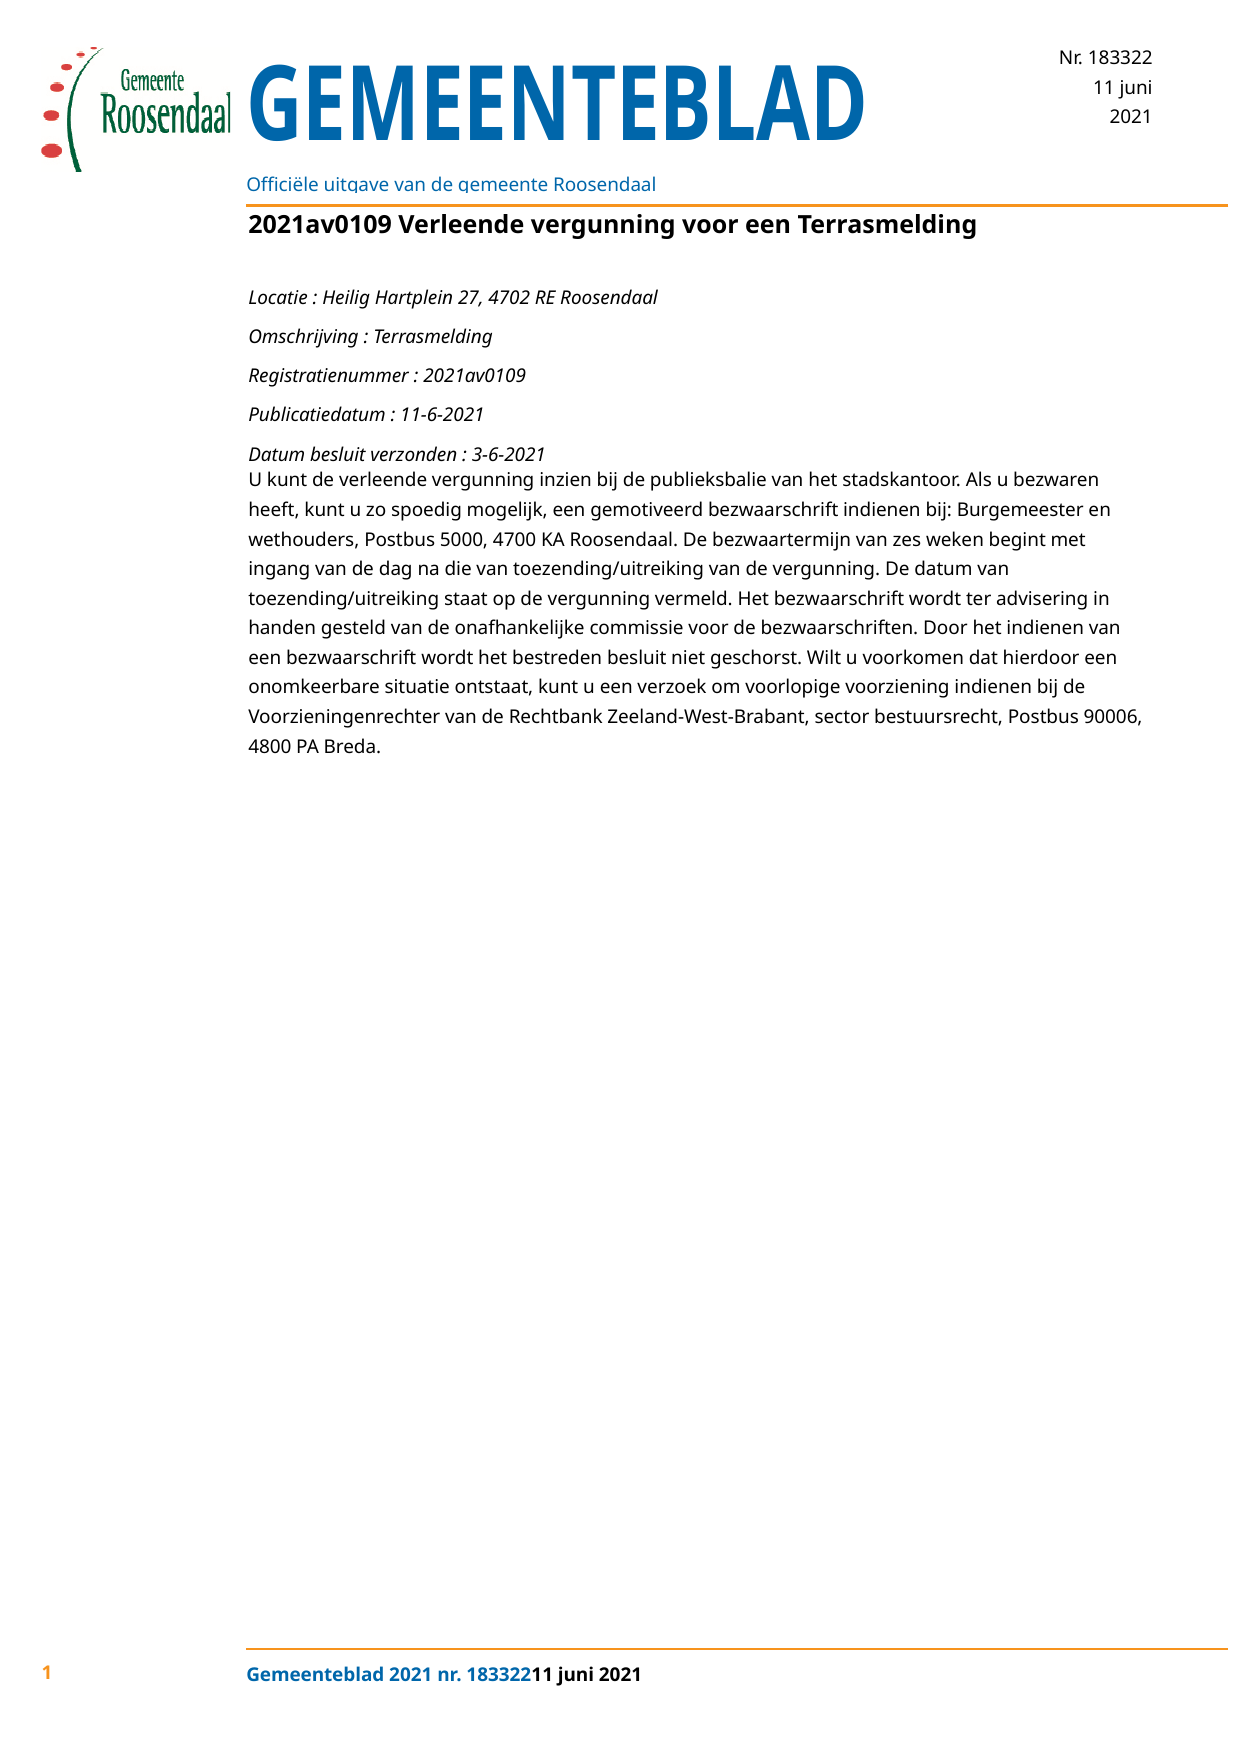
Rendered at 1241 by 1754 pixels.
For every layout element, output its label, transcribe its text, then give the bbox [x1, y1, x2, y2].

text Publicatiedatum : 11-6-2021 [248, 402, 1152, 427]
text Locatie : Heilig Hartplein 27, 4702 RE Roosendaal [248, 284, 1152, 309]
text Datum besluit verzonden : 3-6-2021 [248, 441, 1152, 467]
text Registratienummer : 2021av0109 [248, 362, 1152, 388]
text Omschrijving : Terrasmelding [248, 323, 1152, 349]
text 2021av0109 Verleende vergunning voor een Terrasmelding [248, 207, 1152, 241]
picture [41, 47, 231, 172]
text U kunt de verleende vergunning inzien bij de publieksbalie van het stadskantoor. Als u bezwaren heeft, kunt u zo spoedig mogelijk, een gemotiveerd bezwaarschrift indienen bij: Burgemeester en wethouders, Postbus 5000, 4700 KA Roosendaal. De bezwaartermijn van zes weken begint met ingang van de dag na die van toezending/uitreiking van de vergunning. De datum van toezending/uitreiking staat op de vergunning vermeld. Het bezwaarschrift wordt ter advisering in handen gesteld van de onafhankelijke commissie voor de bezwaarschriften. Door het indienen van een bezwaarschrift wordt het bestreden besluit niet geschorst. Wilt u voorkomen dat hierdoor een onomkeerbare situatie ontstaat, kunt u een verzoek om voorlopige voorziening indienen bij de Voorzieningenrechter van de Rechtbank Zeeland-West-Brabant, sector bestuursrecht, Postbus 90006, 4800 PA Breda. [248, 467, 1152, 759]
